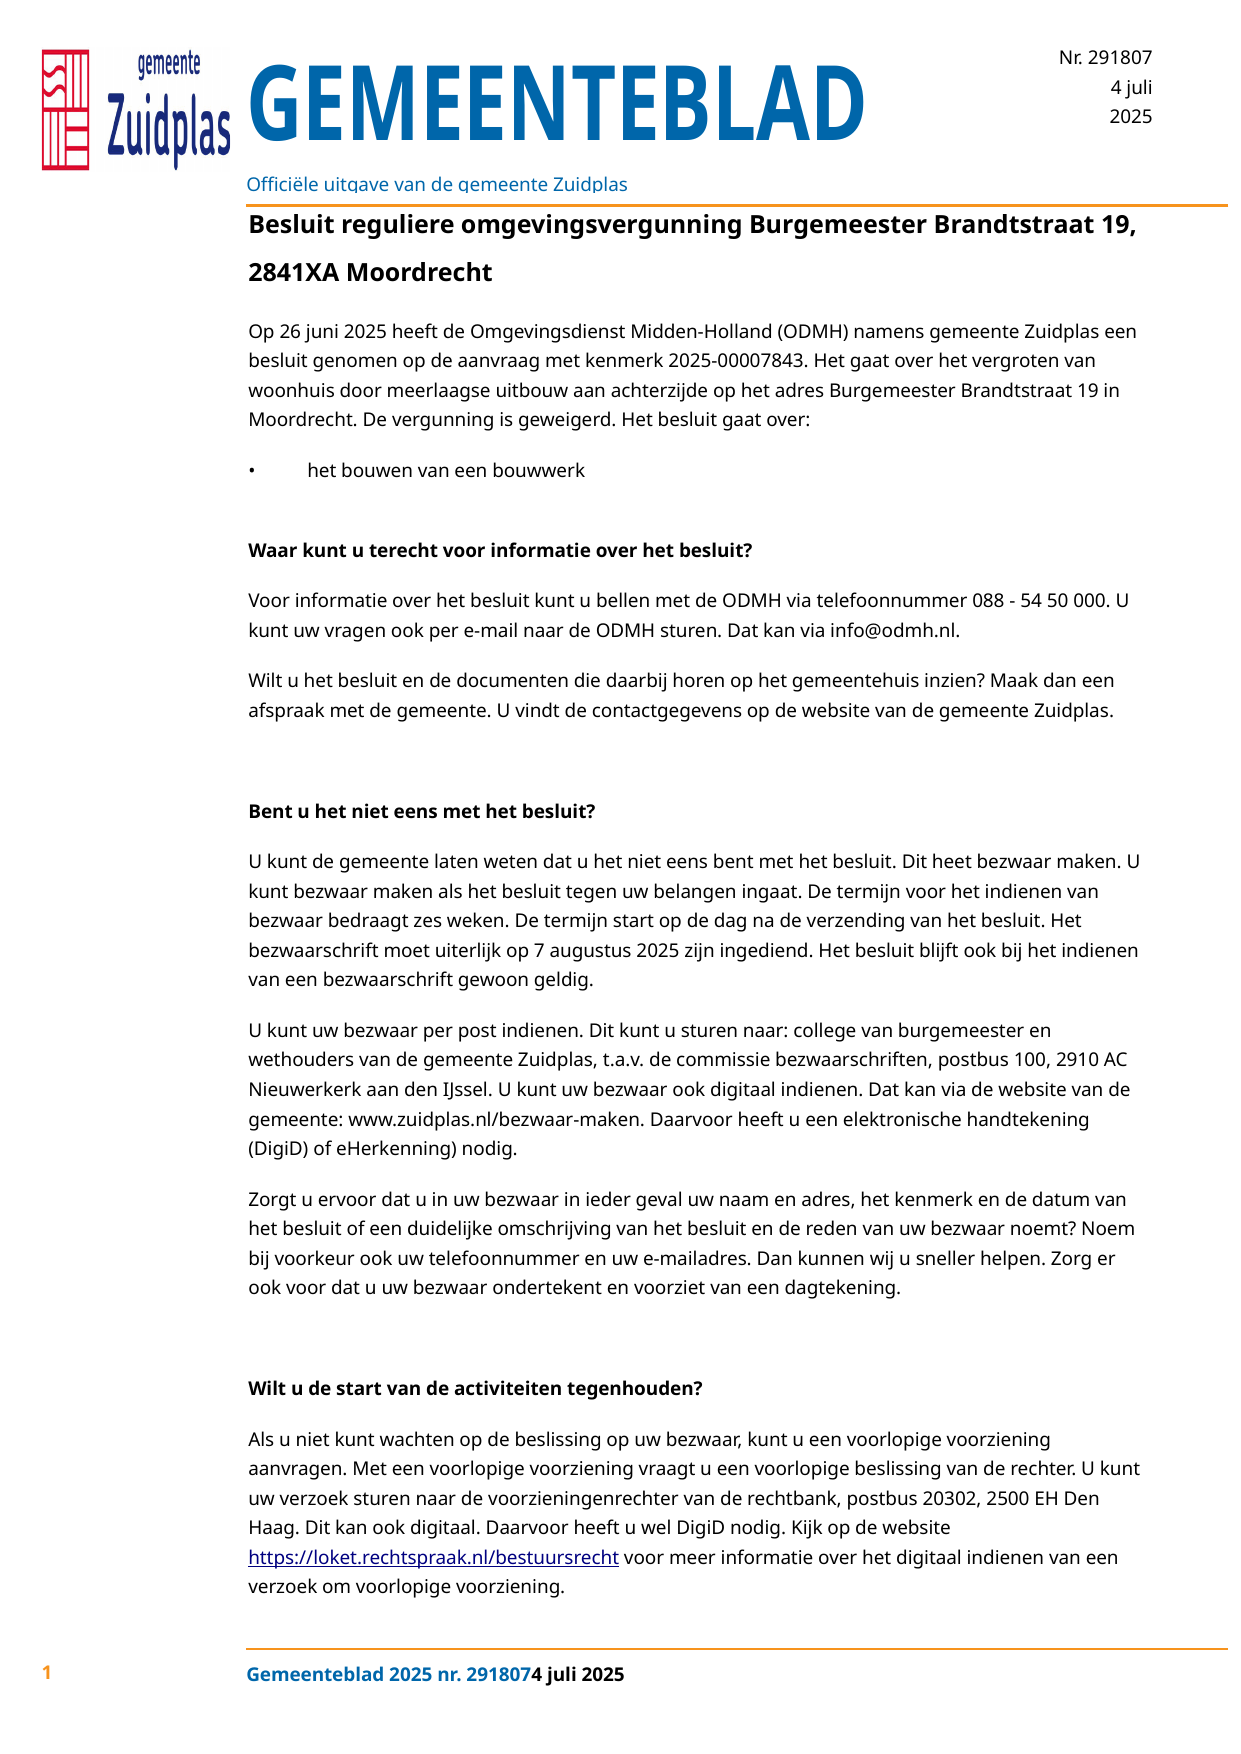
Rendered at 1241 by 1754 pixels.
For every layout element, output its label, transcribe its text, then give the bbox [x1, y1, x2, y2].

text Als u niet kunt wachten op de beslissing op uw bezwaar, kunt u een voorlopige voorziening aanvragen. Met een voorlopige voorziening vraagt u een voorlopige beslissing van de rechter. U kunt uw verzoek sturen naar de voorzieningenrechter van de rechtbank, postbus 20302, 2500 EH Den Haag. Dit kan ook digitaal. Daarvoor heeft u wel DigiD nodig. Kijk op de website https://loket.rechtspraak.nl/bestuursrecht voor meer informatie over het digitaal indienen van een verzoek om voorlopige voorziening. [248, 1426, 1152, 1599]
text Wilt u de start van de activiteiten tegenhouden? [248, 1375, 1152, 1401]
text Zorgt u ervoor dat u in uw bezwaar in ieder geval uw naam en adres, het kenmerk en de datum van het besluit of een duidelijke omschrijving van het besluit en de reden van uw bezwaar noemt? Noem bij voorkeur ook uw telefoonnummer en uw e-mailadres. Dan kunnen wij u sneller helpen. Zorg er ook voor dat u uw bezwaar ondertekent en voorziet van een dagtekening. [248, 1186, 1152, 1300]
text Waar kunt u terecht voor informatie over het besluit? [248, 537, 1152, 563]
text Bent u het niet eens met het besluit? [248, 798, 1152, 824]
text Wilt u het besluit en de documenten die daarbij horen op het gemeentehuis inzien? Maak dan een afspraak met de gemeente. U vindt de contactgegevens op de website van de gemeente Zuidplas. [248, 667, 1152, 723]
list het bouwen van een bouwwerk [248, 457, 1152, 483]
text U kunt de gemeente laten weten dat u het niet eens bent met het besluit. Dit heet bezwaar maken. U kunt bezwaar maken als het besluit tegen uw belangen ingaat. De termijn voor het indienen van bezwaar bedraagt zes weken. De termijn start op de dag na de verzending van het besluit. Het bezwaarschrift moet uiterlijk op 7 augustus 2025 zijn ingediend. Het besluit blijft ook bij het indienen van een bezwaarschrift gewoon geldig. [248, 848, 1152, 992]
text Op 26 juni 2025 heeft de Omgevingsdienst Midden-Holland (ODMH) namens gemeente Zuidplas een besluit genomen op de aanvraag met kenmerk 2025-00007843. Het gaat over het vergroten van woonhuis door meerlaagse uitbouw aan achterzijde op het adres Burgemeester Brandtstraat 19 in Moordrecht. De vergunning is geweigerd. Het besluit gaat over: [248, 318, 1152, 432]
text Voor informatie over het besluit kunt u bellen met de ODMH via telefoonnummer 088 - 54 50 000. U kunt uw vragen ook per e-mail naar de ODMH sturen. Dat kan via info@odmh.nl. [248, 587, 1152, 643]
picture [41, 47, 231, 172]
text Besluit reguliere omgevingsvergunning Burgemeester Brandtstraat 19, 2841XA Moordrecht [248, 207, 1152, 288]
text U kunt uw bezwaar per post indienen. Dit kunt u sturen naar: college van burgemeester en wethouders van de gemeente Zuidplas, t.a.v. de commissie bezwaarschriften, postbus 100, 2910 AC Nieuwerkerk aan den IJssel. U kunt uw bezwaar ook digitaal indienen. Dat kan via de website van de gemeente: www.zuidplas.nl/bezwaar-maken. Daarvoor heeft u een elektronische handtekening (DigiD) of eHerkenning) nodig. [248, 1017, 1152, 1161]
